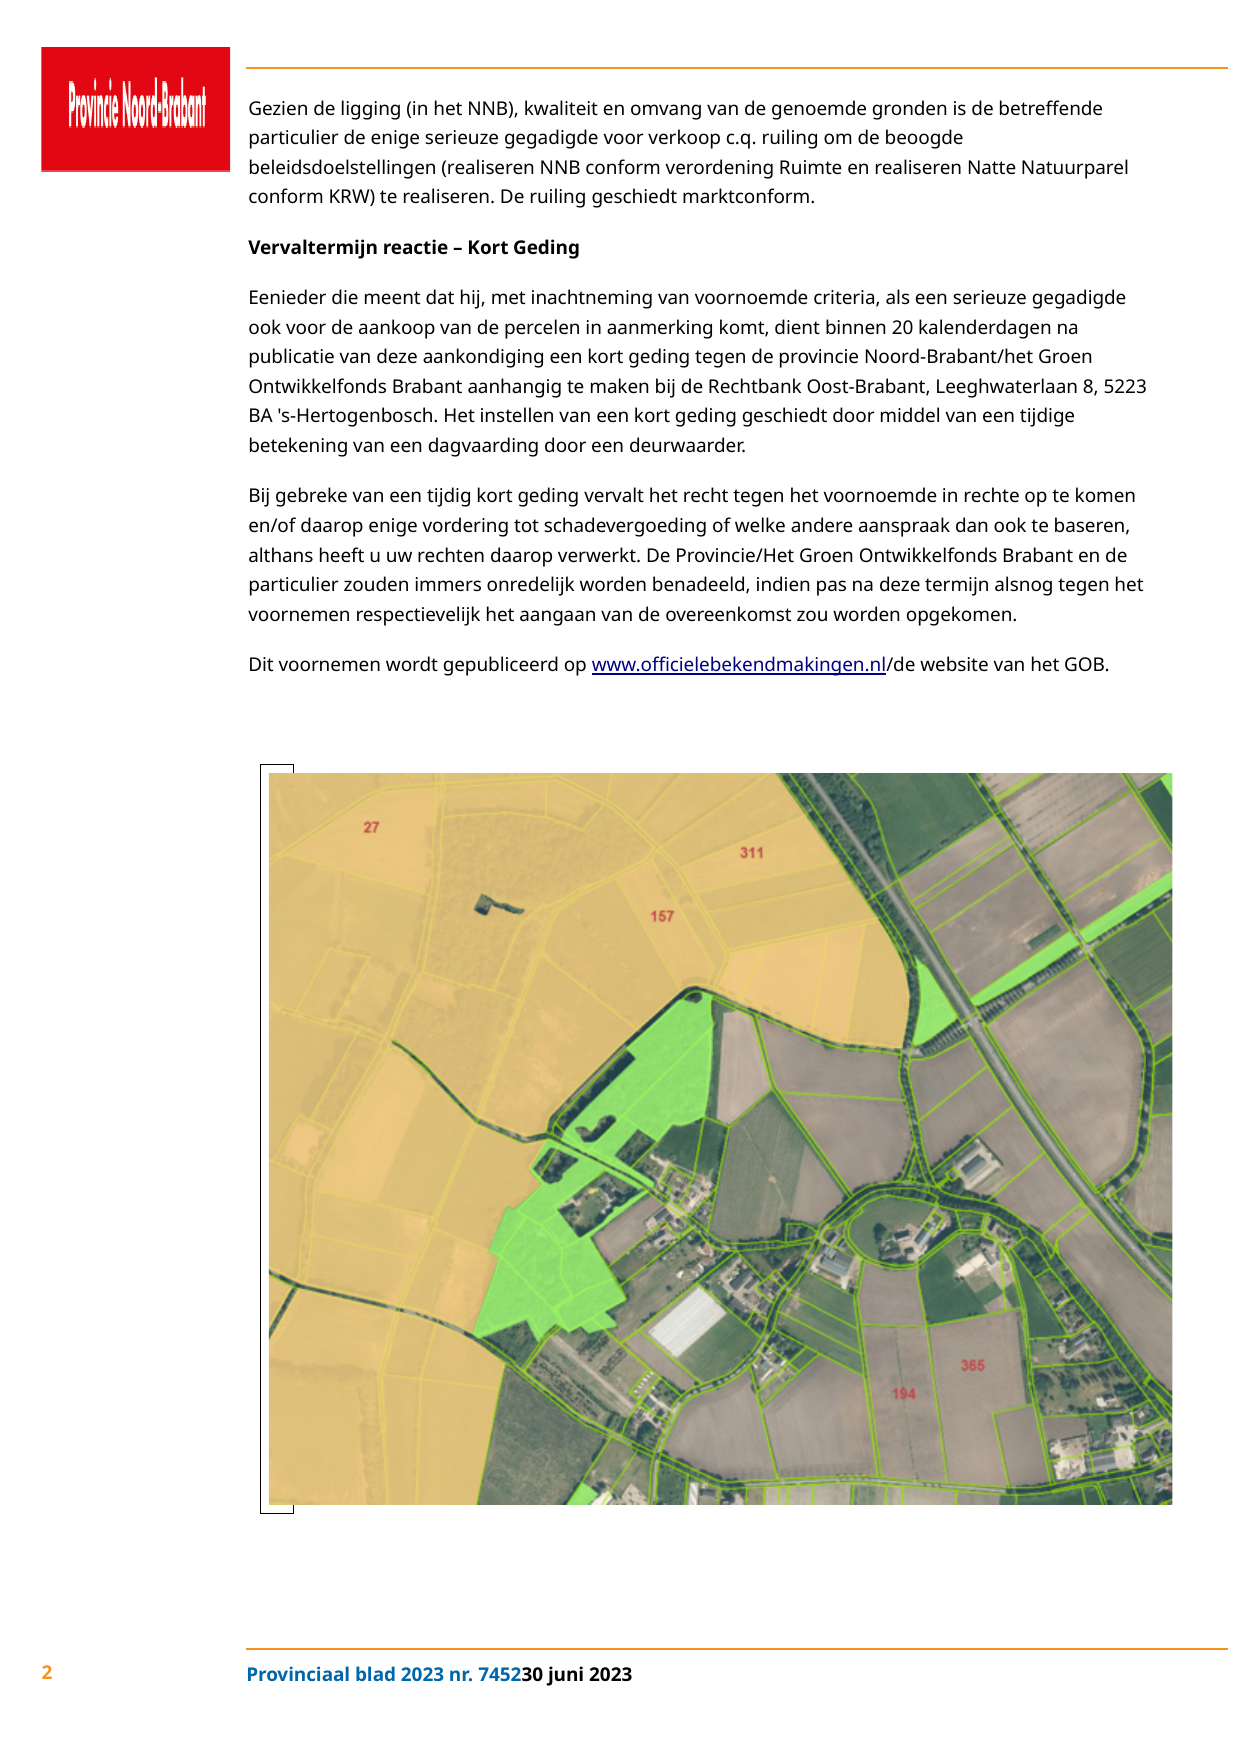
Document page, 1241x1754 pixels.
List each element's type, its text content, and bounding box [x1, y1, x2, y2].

picture [268, 773, 1173, 1505]
text Gezien de ligging (in het NNB), kwaliteit en omvang van de genoemde gronden is de betreffende particulier de enige serieuze gegadigde voor verkoop c.q. ruiling om de beoogde beleidsdoelstellingen (realiseren NNB conform verordening Ruimte en realiseren Natte Natuurparel conform KRW) te realiseren. De ruiling geschiedt marktconform. [248, 95, 1152, 209]
text Vervaltermijn reactie – Kort Geding [248, 234, 1152, 260]
picture [41, 47, 231, 172]
text Dit voornemen wordt gepubliceerd op www.officielebekendmakingen.nl/de website van het GOB. [248, 651, 1152, 677]
text Eenieder die meent dat hij, met inachtneming van voornoemde criteria, als een serieuze gegadigde ook voor de aankoop van de percelen in aanmerking komt, dient binnen 20 kalenderdagen na publicatie van deze aankondiging een kort geding tegen de provincie Noord-Brabant/het Groen Ontwikkelfonds Brabant aanhangig te maken bij de Rechtbank Oost-Brabant, Leeghwaterlaan 8, 5223 BA 's-Hertogenbosch. Het instellen van een kort geding geschiedt door middel van een tijdige betekening van een dagvaarding door een deurwaarder. [248, 284, 1152, 458]
text Bij gebreke van een tijdig kort geding vervalt het recht tegen het voornoemde in rechte op te komen en/of daarop enige vordering tot schadevergoeding of welke andere aanspraak dan ook te baseren, althans heeft u uw rechten daarop verwerkt. De Provincie/Het Groen Ontwikkelfonds Brabant en de particulier zouden immers onredelijk worden benadeeld, indien pas na deze termijn alsnog tegen het voornemen respectievelijk het aangaan van de overeenkomst zou worden opgekomen. [248, 483, 1152, 627]
